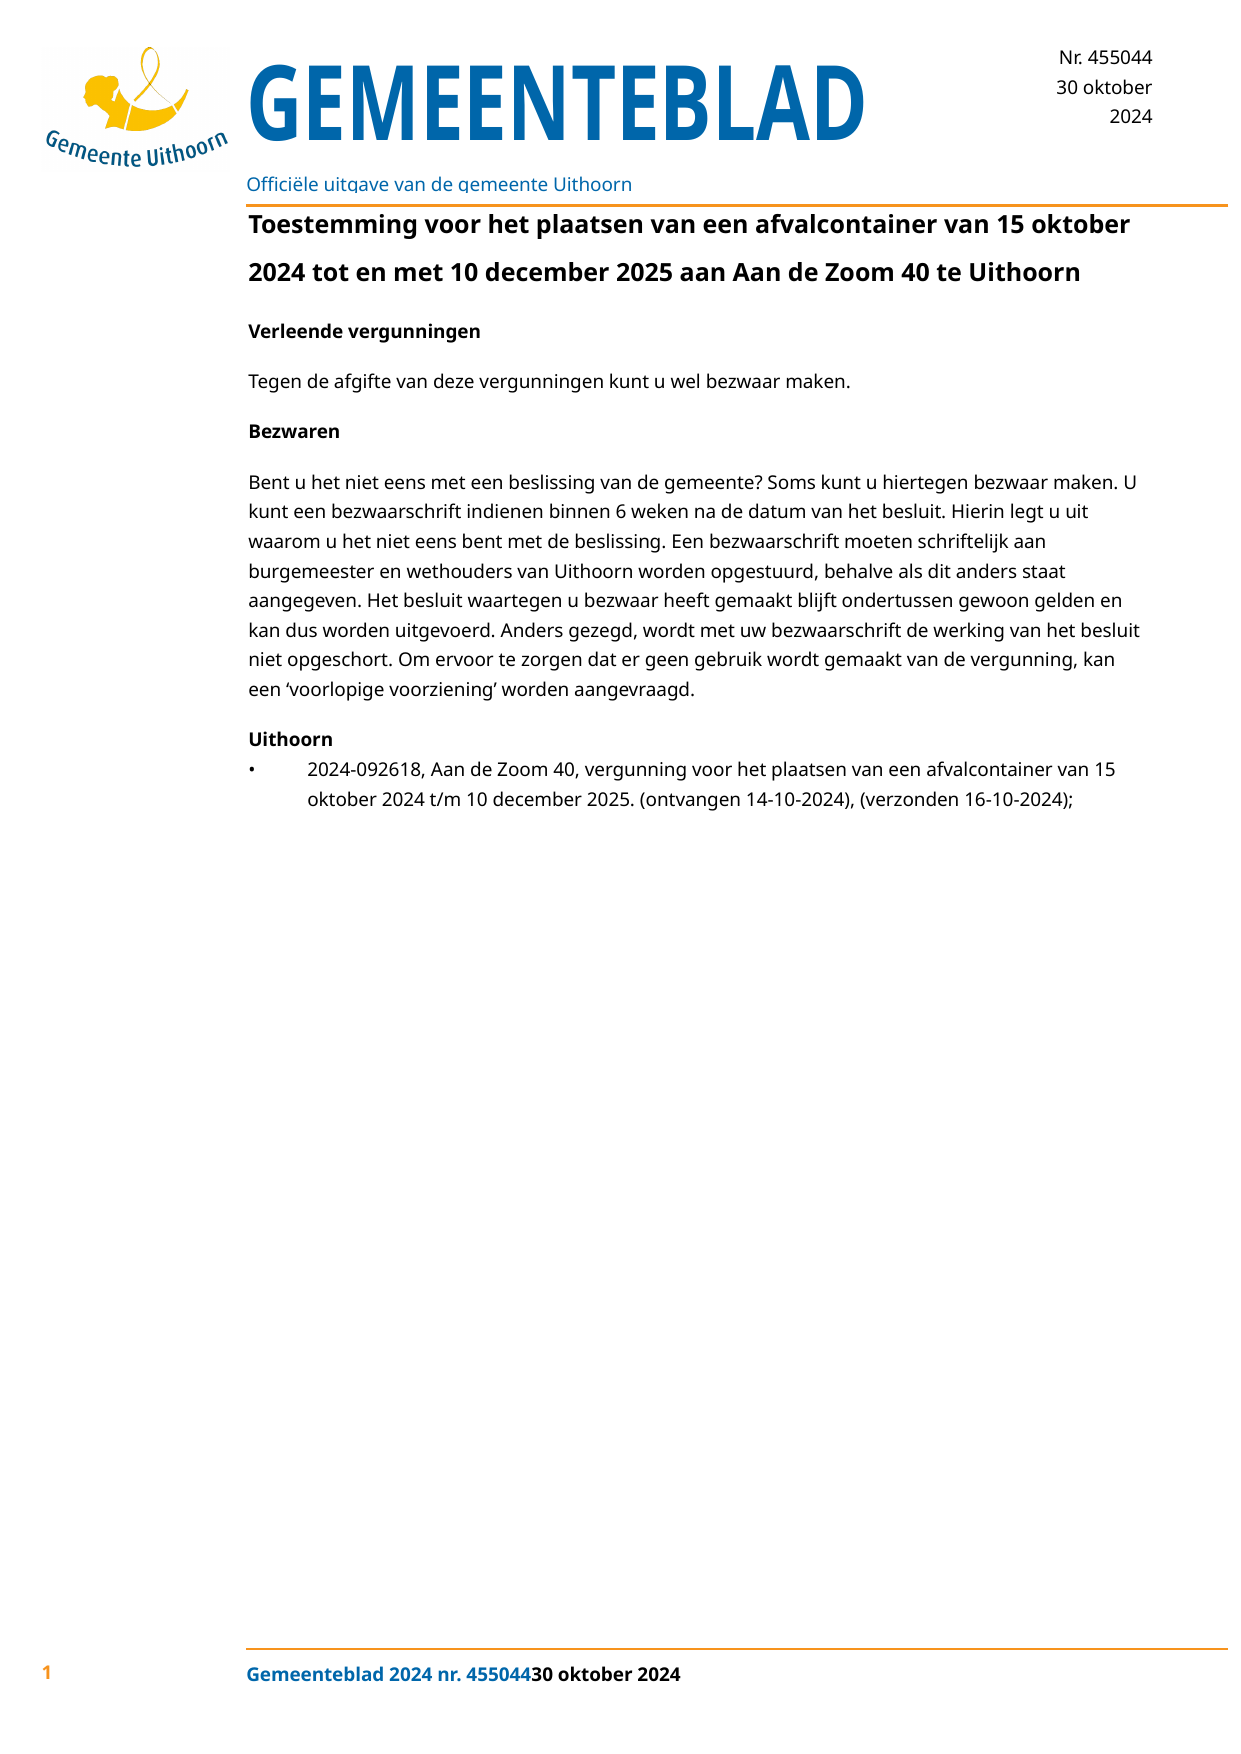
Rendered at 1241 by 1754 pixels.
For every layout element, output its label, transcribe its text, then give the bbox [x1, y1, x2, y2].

picture [41, 47, 231, 172]
text Bezwaren [248, 419, 1152, 444]
text Verleende vergunningen [248, 318, 1152, 344]
text Tegen de afgifte van deze vergunningen kunt u wel bezwaar maken. [248, 368, 1152, 394]
text Uithoorn [248, 727, 1152, 752]
text Toestemming voor het plaatsen van een afvalcontainer van 15 oktober 2024 tot en met 10 december 2025 aan Aan de Zoom 40 te Uithoorn [248, 207, 1152, 288]
list 2024-092618, Aan de Zoom 40, vergunning voor het plaatsen van een afvalcontainer van 15 oktober 2024 t/m 10 december 2025. (ontvangen 14-10-2024), (verzonden 16-10-2024); [248, 756, 1152, 812]
text Bent u het niet eens met een beslissing van de gemeente? Soms kunt u hiertegen bezwaar maken. U kunt een bezwaarschrift indienen binnen 6 weken na de datum van het besluit. Hierin legt u uit waarom u het niet eens bent met de beslissing. Een bezwaarschrift moeten schriftelijk aan burgemeester en wethouders van Uithoorn worden opgestuurd, behalve als dit anders staat aangegeven. Het besluit waartegen u bezwaar heeft gemaakt blijft ondertussen gewoon gelden en kan dus worden uitgevoerd. Anders gezegd, wordt met uw bezwaarschrift de werking van het besluit niet opgeschort. Om ervoor te zorgen dat er geen gebruik wordt gemaakt van de vergunning, kan een ‘voorlopige voorziening’ worden aangevraagd. [248, 469, 1152, 702]
